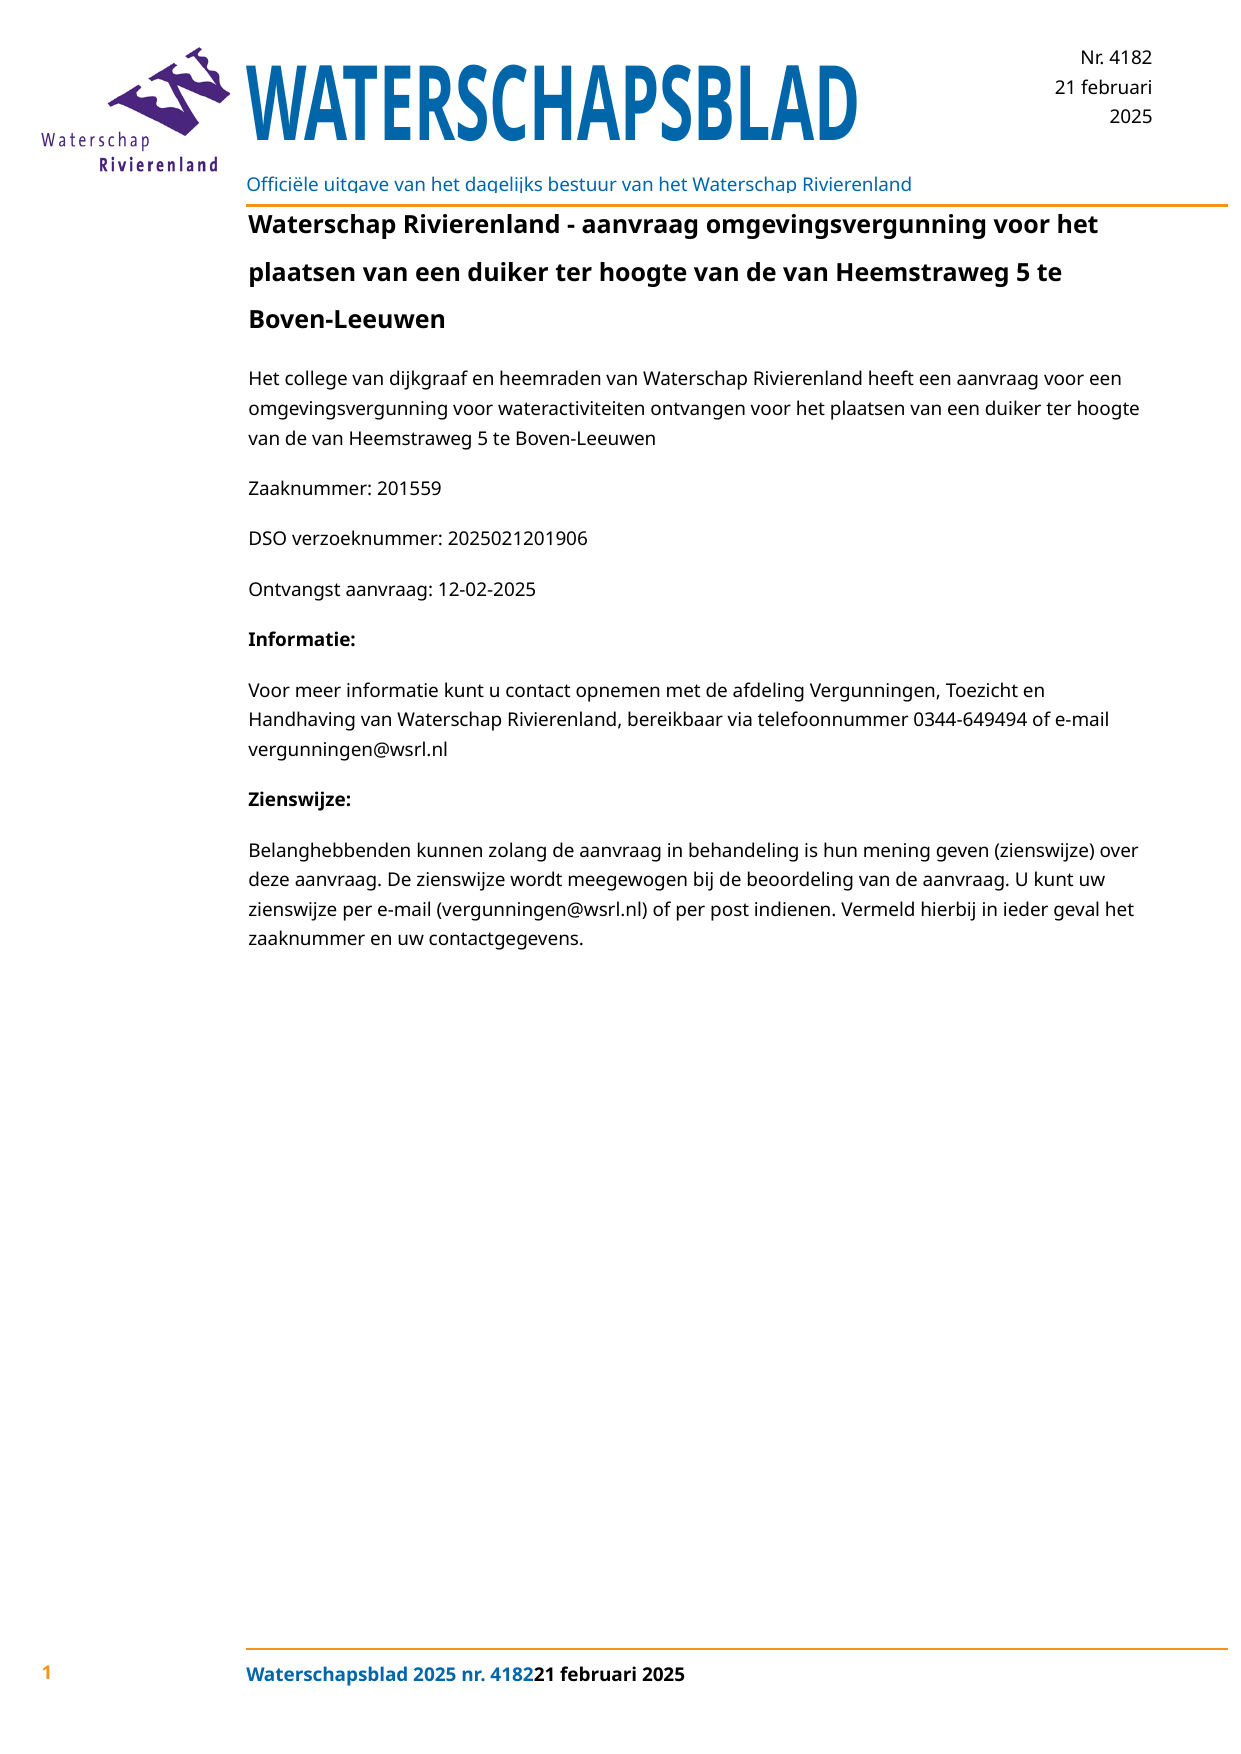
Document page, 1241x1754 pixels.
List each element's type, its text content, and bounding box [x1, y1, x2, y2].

text Informatie: [248, 626, 1152, 652]
text Zaaknummer: 201559 [248, 475, 1152, 501]
text Voor meer informatie kunt u contact opnemen met de afdeling Vergunningen, Toezicht en Handhaving van Waterschap Rivierenland, bereikbaar via telefoonnummer 0344-649494 of e-mail vergunningen@wsrl.nl [248, 677, 1152, 762]
text Waterschap Rivierenland - aanvraag omgevingsvergunning voor het plaatsen van een duiker ter hoogte van de van Heemstraweg 5 te Boven-Leeuwen [248, 207, 1152, 336]
text Belanghebbenden kunnen zolang de aanvraag in behandeling is hun mening geven (zienswijze) over deze aanvraag. De zienswijze wordt meegewogen bij de beoordeling van de aanvraag. U kunt uw zienswijze per e-mail (vergunningen@wsrl.nl) of per post indienen. Vermeld hierbij in ieder geval het zaaknummer en uw contactgegevens. [248, 837, 1152, 951]
text Zienswijze: [248, 786, 1152, 812]
text Ontvangst aanvraag: 12-02-2025 [248, 576, 1152, 602]
text DSO verzoeknummer: 2025021201906 [248, 526, 1152, 551]
picture [41, 47, 231, 172]
text Het college van dijkgraaf en heemraden van Waterschap Rivierenland heeft een aanvraag voor een omgevingsvergunning voor wateractiviteiten ontvangen voor het plaatsen van een duiker ter hoogte van de van Heemstraweg 5 te Boven-Leeuwen [248, 366, 1152, 450]
